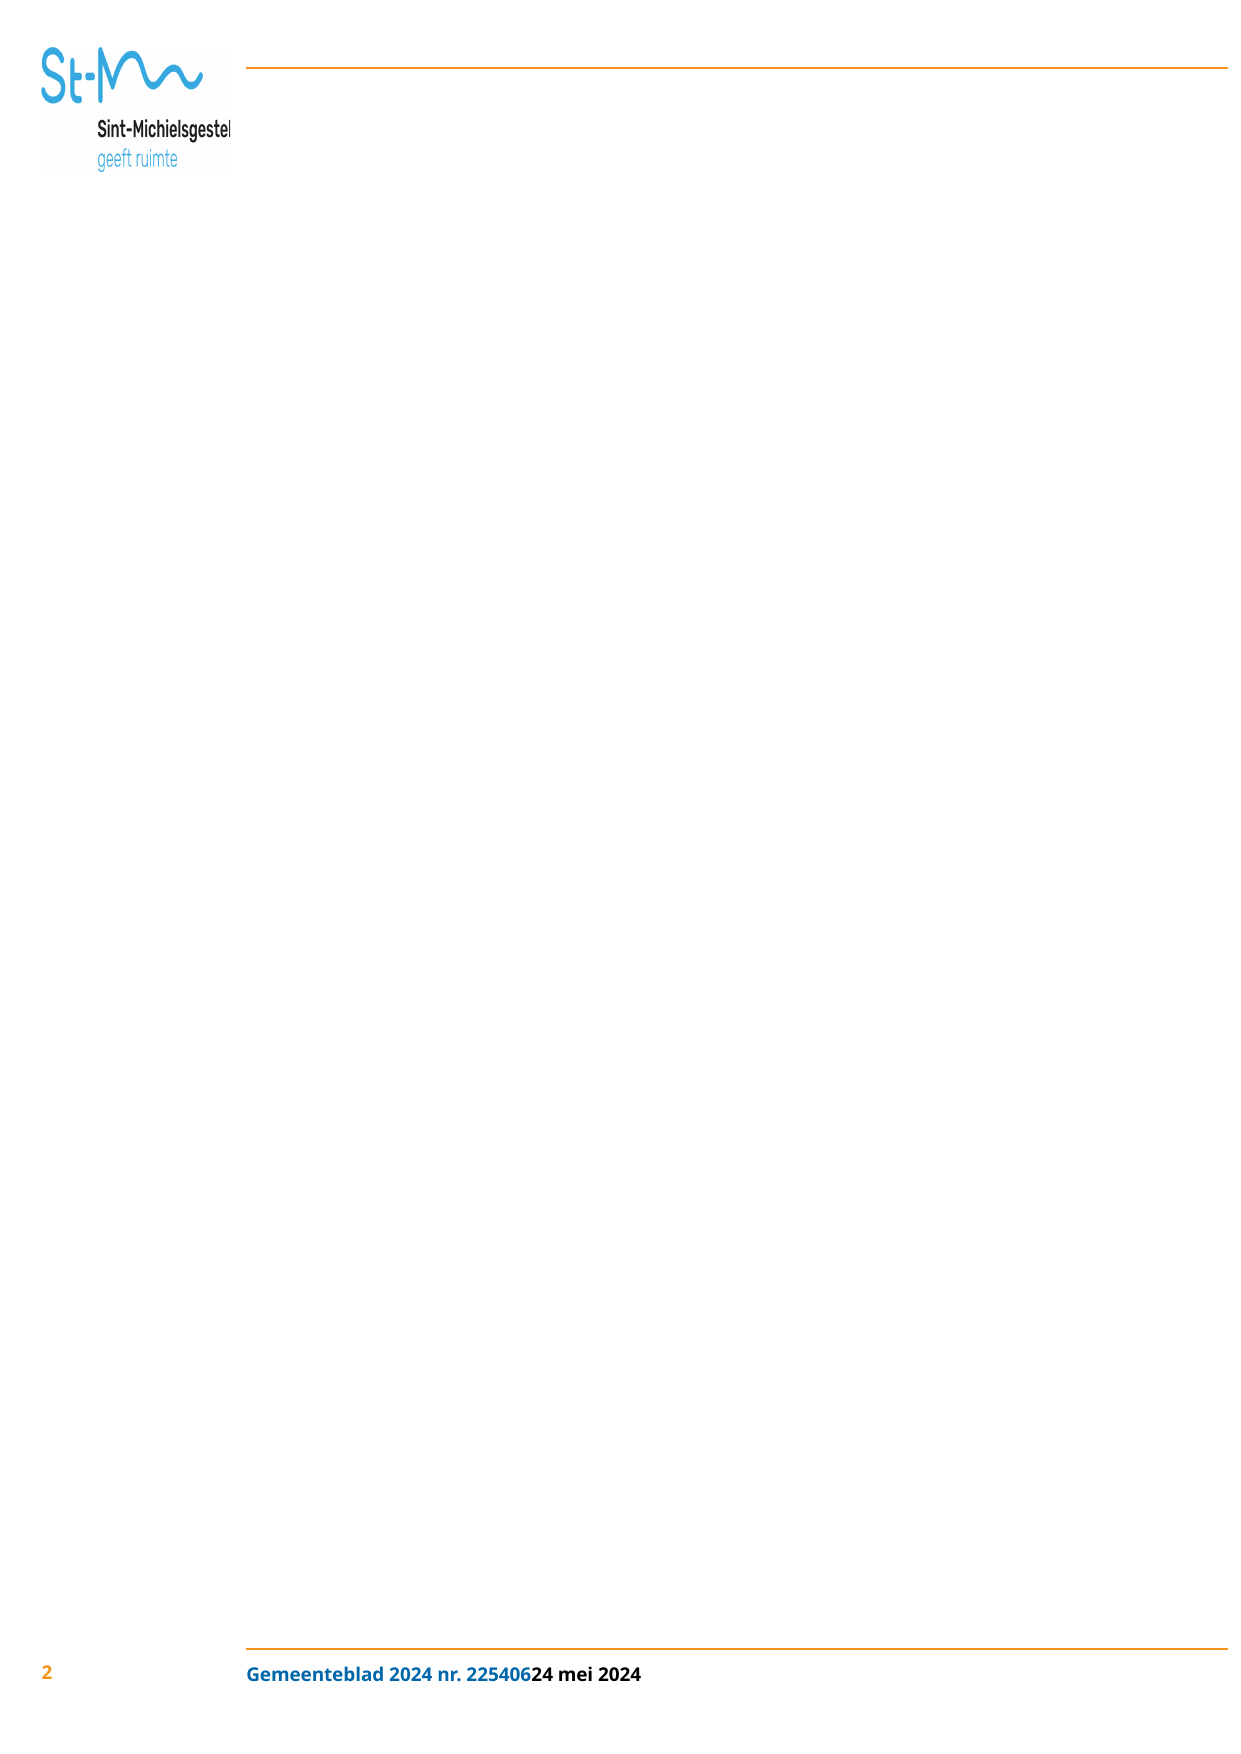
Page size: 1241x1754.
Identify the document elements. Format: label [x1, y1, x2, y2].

picture [41, 47, 231, 172]
